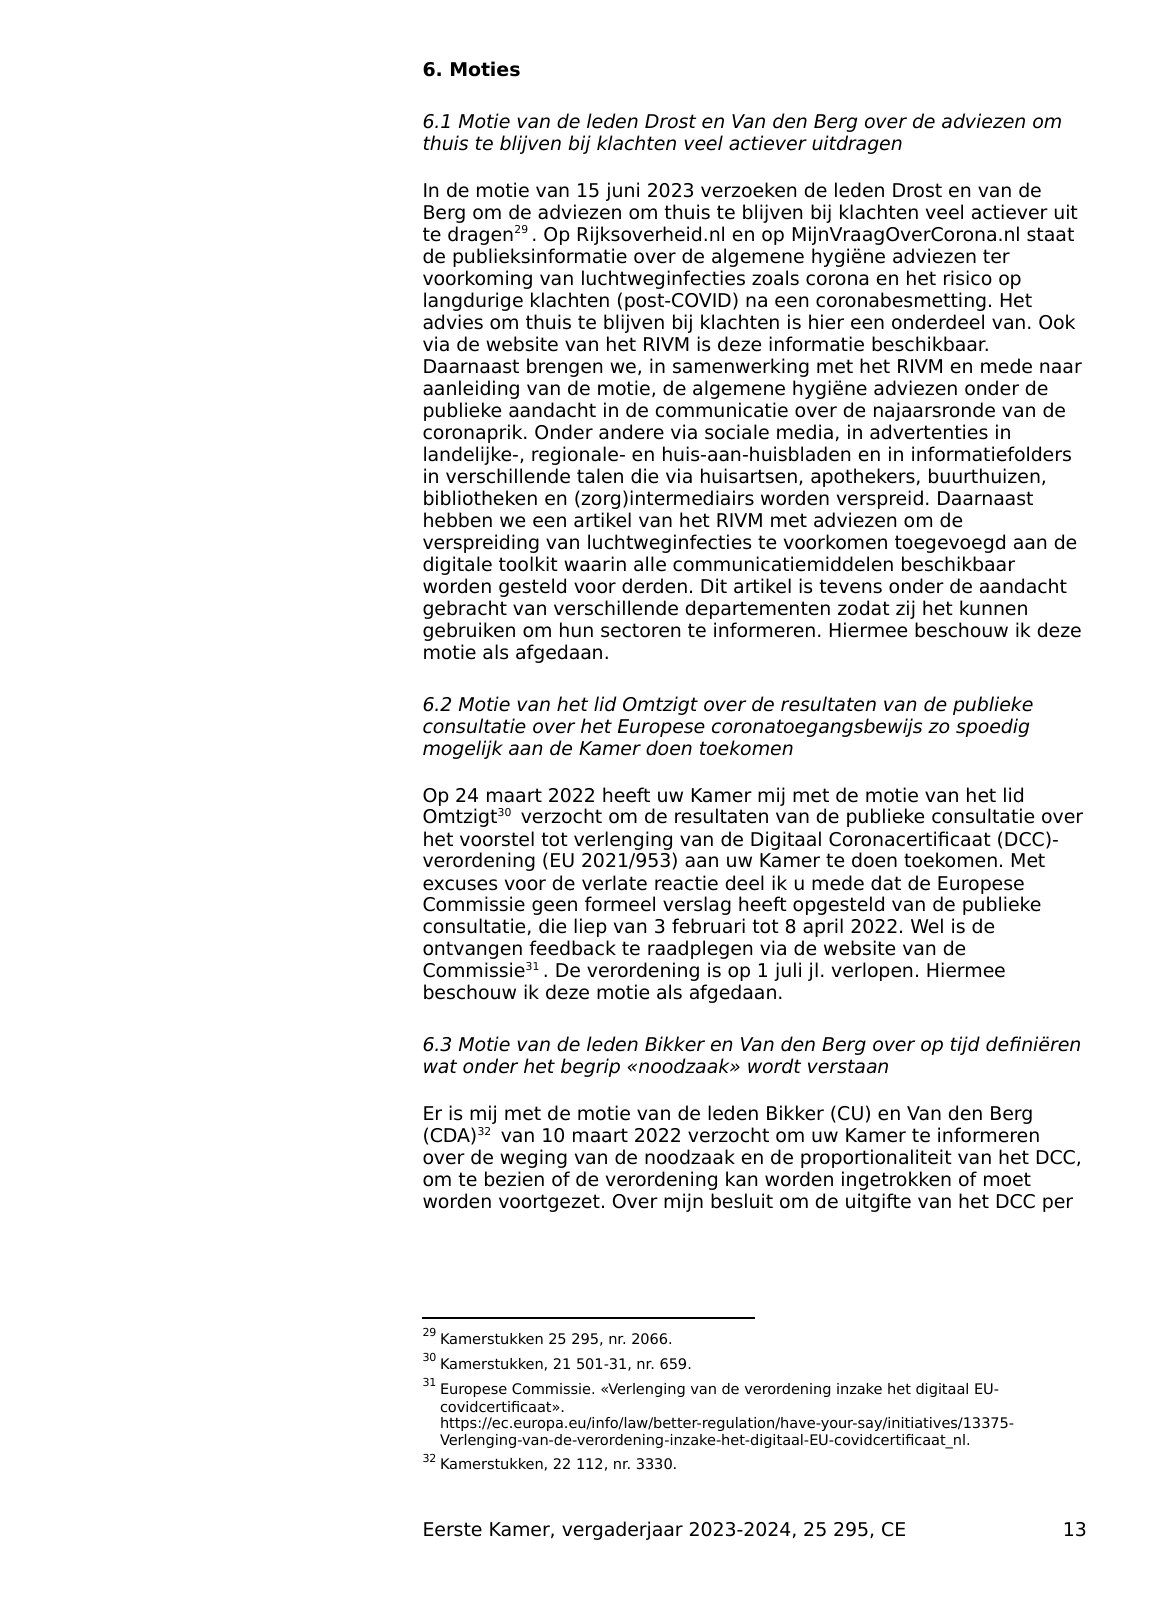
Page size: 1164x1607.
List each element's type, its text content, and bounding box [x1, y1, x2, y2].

text In de motie van 15 juni 2023 verzoeken de leden Drost en van de Berg om de adviezen om thuis te blijven bij klachten veel actiever uit te dragen. Op Rijksoverheid.nl en op MijnVraagOverCorona.nl staat de publieksinformatie over de algemene hygiëne adviezen ter voorkoming van luchtweginfecties zoals corona en het risico op langdurige klachten (post-COVID) na een coronabesmetting. Het advies om thuis te blijven bij klachten is hier een onderdeel van. Ook via de website van het RIVM is deze informatie beschikbaar. Daarnaast brengen we, in samenwerking met het RIVM en mede naar aanleiding van de motie, de algemene hygiëne adviezen onder de publieke aandacht in de communicatie over de najaarsronde van de coronaprik. Onder andere via sociale media, in advertenties in landelijke-, regionale- en huis-aan-huisbladen en in informatiefolders in verschillende talen die via huisartsen, apothekers, buurthuizen, bibliotheken en (zorg)intermediairs worden verspreid. Daarnaast hebben we een artikel van het RIVM met adviezen om de verspreiding van luchtweginfecties te voorkomen toegevoegd aan de digitale toolkit waarin alle communicatiemiddelen beschikbaar worden gesteld voor derden. Dit artikel is tevens onder de aandacht gebracht van verschillende departementen zodat zij het kunnen gebruiken om hun sectoren te informeren. Hiermee beschouw ik deze motie als afgedaan. [422, 180, 1087, 663]
text Op 24 maart 2022 heeft uw Kamer mij met de motie van het lid Omtzigt verzocht om de resultaten van de publieke consultatie over het voorstel tot verlenging van de Digitaal Coronacertificaat (DCC)-verordening (EU 2021/953) aan uw Kamer te doen toekomen. Met excuses voor de verlate reactie deel ik u mede dat de Europese Commissie geen formeel verslag heeft opgesteld van de publieke consultatie, die liep van 3 februari tot 8 april 2022. Wel is de ontvangen feedback te raadplegen via de website van de Commissie. De verordening is op 1 juli jl. verlopen. Hiermee beschouw ik deze motie als afgedaan. [422, 784, 1087, 1004]
text Kamerstukken, 22 112, nr. 3330. [422, 1452, 1087, 1474]
text Europese Commissie. «Verlenging van de verordening inzake het digitaal EU-covidcertificaat». https://ec.europa.eu/info/law/better-regulation/have-your-say/initiatives/13375-Verlenging-van-de-verordening-inzake-het-digitaal-EU-covidcertificaat_nl. [422, 1377, 1087, 1449]
subtitle 6.3 Motie van de leden Bikker en Van den Berg over op tijd definiëren wat onder het begrip «noodzaak» wordt verstaan [422, 1034, 1087, 1078]
subtitle 6.1 Motie van de leden Drost en Van den Berg over de adviezen om thuis te blijven bij klachten veel actiever uitdragen [422, 111, 1087, 155]
text Kamerstukken, 21 501-31, nr. 659. [422, 1352, 1087, 1374]
text Er is mij met de motie van de leden Bikker (CU) en Van den Berg (CDA) van 10 maart 2022 verzocht om uw Kamer te informeren over de weging van de noodzaak en de proportionaliteit van het DCC, om te bezien of de verordening kan worden ingetrokken of moet worden voortgezet. Over mijn besluit om de uitgifte van het DCC per [422, 1103, 1087, 1213]
text Kamerstukken 25 295, nr. 2066. [422, 1327, 1087, 1349]
subtitle 6. Moties [422, 59, 1087, 81]
subtitle 6.2 Motie van het lid Omtzigt over de resultaten van de publieke consultatie over het Europese coronatoegangsbewijs zo spoedig mogelijk aan de Kamer doen toekomen [422, 693, 1087, 759]
